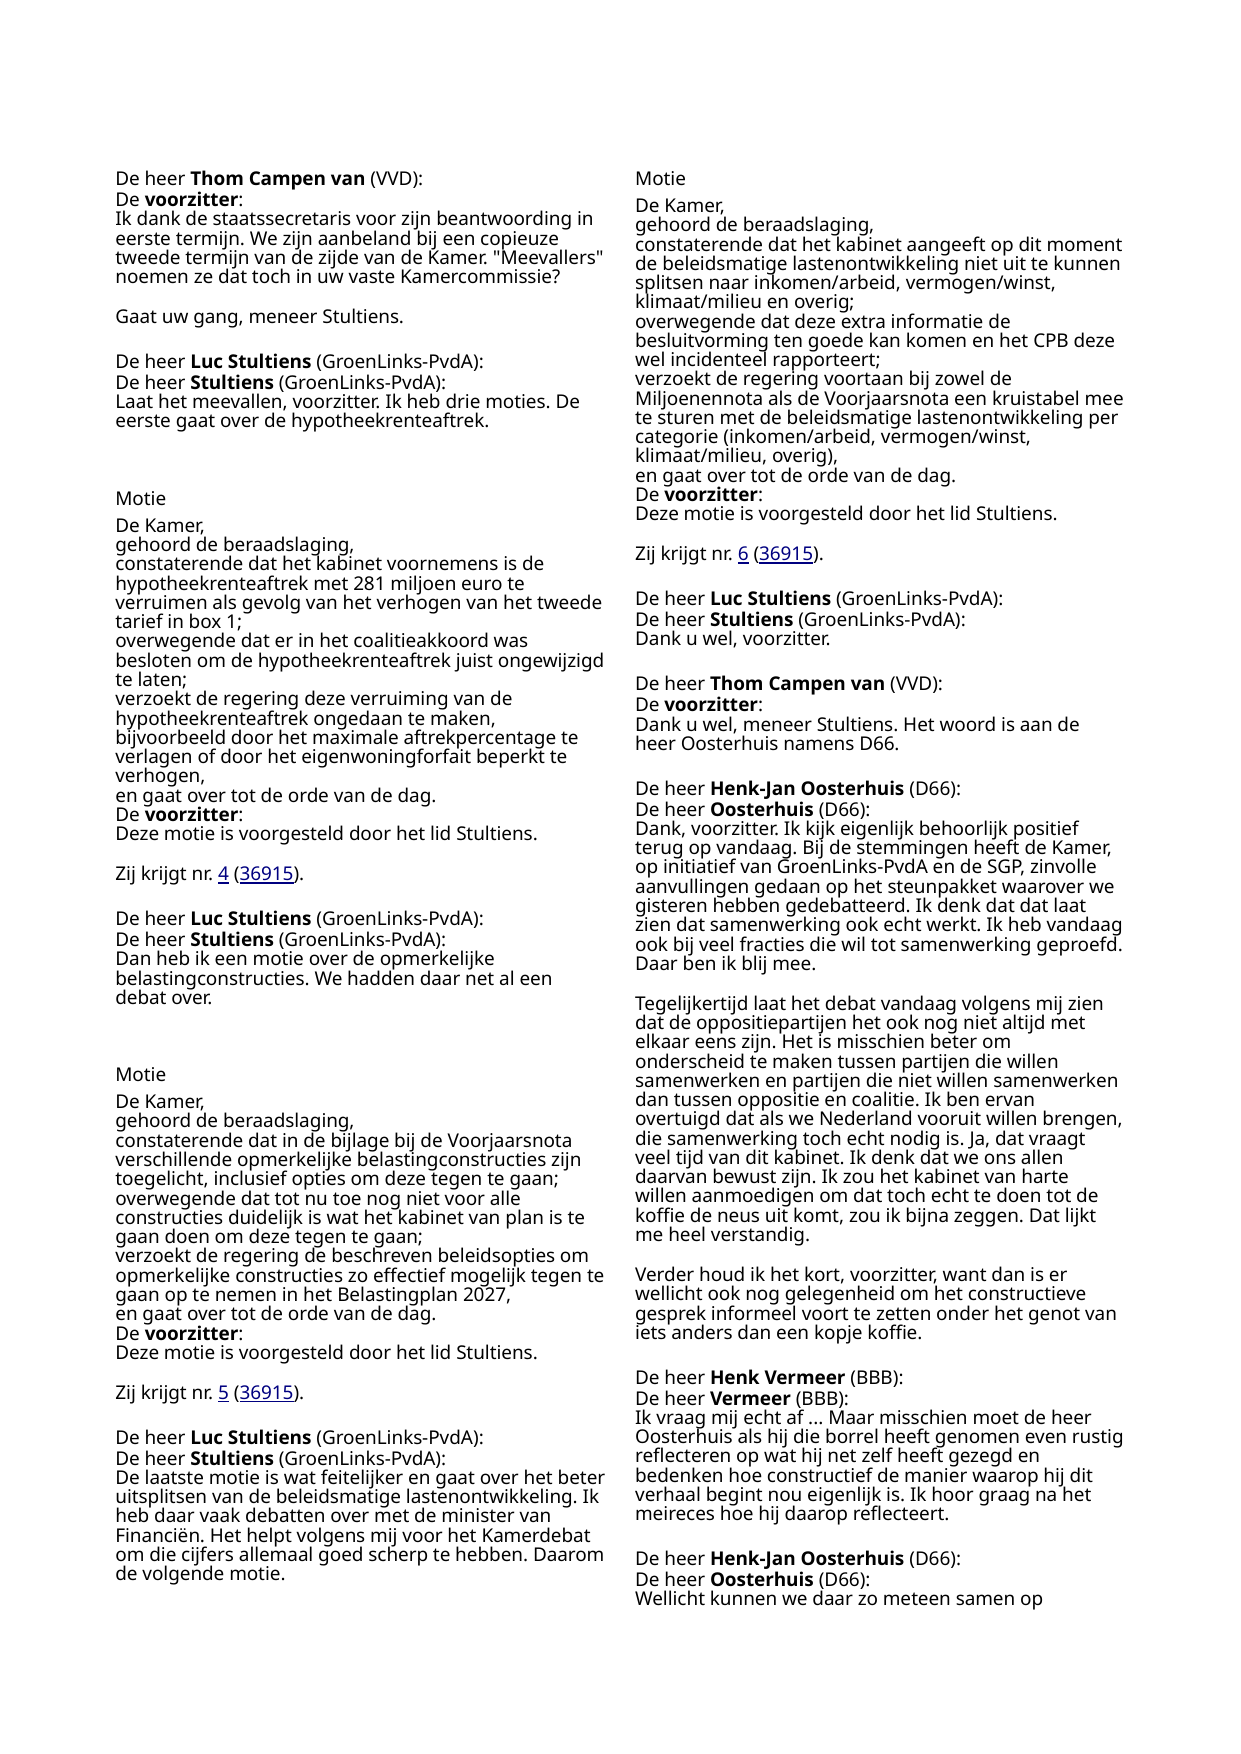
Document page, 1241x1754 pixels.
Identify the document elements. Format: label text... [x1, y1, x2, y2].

text De Kamer, [115, 1093, 605, 1112]
text gehoord de beraadslaging, [635, 216, 1125, 236]
text De heer Stultiens (GroenLinks-PvdA): [115, 931, 605, 950]
text Ik vraag mij echt af ... Maar misschien moet de heer Oosterhuis als hij die borrel heeft genomen even rustig reflecteren op wat hij net zelf heeft gezegd en bedenken hoe constructief de manier waarop hij dit verhaal begint nou eigenlijk is. Ik hoor graag na het meireces hoe hij daarop reflecteert. [635, 1409, 1125, 1524]
text De voorzitter: [635, 486, 1125, 505]
text Gaat uw gang, meneer Stultiens. [115, 308, 605, 327]
text De voorzitter: [115, 191, 605, 210]
text constaterende dat in de bijlage bij de Voorjaarsnota verschillende opmerkelijke belastingconstructies zijn toegelicht, inclusief opties om deze tegen te gaan; [115, 1132, 605, 1189]
text Verder houd ik het kort, voorzitter, want dan is er wellicht ook nog gelegenheid om het constructieve gesprek informeel voort te zetten onder het genot van iets anders dan een kopje koffie. [635, 1266, 1125, 1343]
text Zij krijgt nr. 6 (36915). [635, 545, 1125, 564]
text De heer Henk Vermeer (BBB): [635, 1364, 1125, 1390]
text De laatste motie is wat feitelijker en gaat over het beter uitsplitsen van de beleidsmatige lastenontwikkeling. Ik heb daar vaak debatten over met de minister van Financiën. Het helpt volgens mij voor het Kamerdebat om die cijfers allemaal goed scherp te hebben. Daarom de volgende motie. [115, 1469, 605, 1584]
text overwegende dat tot nu toe nog niet voor alle constructies duidelijk is wat het kabinet van plan is te gaan doen om deze tegen te gaan; [115, 1189, 605, 1247]
text constaterende dat het kabinet aangeeft op dit moment de beleidsmatige lastenontwikkeling niet uit te kunnen splitsen naar inkomen/arbeid, vermogen/winst, klimaat/milieu en overig; [635, 236, 1125, 313]
text De heer Oosterhuis (D66): [635, 1571, 1125, 1590]
text De heer Luc Stultiens (GroenLinks-PvdA): [635, 585, 1125, 611]
text en gaat over tot de orde van de dag. [635, 467, 1125, 486]
text De heer Stultiens (GroenLinks-PvdA): [635, 611, 1125, 630]
text De voorzitter: [115, 1324, 605, 1344]
text De heer Stultiens (GroenLinks-PvdA): [115, 374, 605, 393]
text De heer Thom Campen van (VVD): [635, 671, 1125, 696]
text Laat het meevallen, voorzitter. Ik heb drie moties. De eerste gaat over de hypotheekrenteaftrek. [115, 393, 605, 432]
text De heer Luc Stultiens (GroenLinks-PvdA): [115, 348, 605, 374]
text gehoord de beraadslaging, [115, 536, 605, 555]
text De heer Luc Stultiens (GroenLinks-PvdA): [115, 1424, 605, 1449]
text De heer Henk-Jan Oosterhuis (D66): [635, 775, 1125, 801]
text De heer Stultiens (GroenLinks-PvdA): [115, 1449, 605, 1469]
text De heer Luc Stultiens (GroenLinks-PvdA): [115, 905, 605, 931]
text Ik dank de staatssecretaris voor zijn beantwoording in eerste termijn. We zijn aanbeland bij een copieuze tweede termijn van de zijde van de Kamer. "Meevallers" noemen ze dat toch in uw vaste Kamercommissie? [115, 210, 605, 287]
text Zij krijgt nr. 5 (36915). [115, 1384, 605, 1403]
text Dank u wel, meneer Stultiens. Het woord is aan de heer Oosterhuis namens D66. [635, 716, 1125, 754]
text overwegende dat deze extra informatie de besluitvorming ten goede kan komen en het CPB deze wel incidenteel rapporteert; [635, 313, 1125, 370]
text Tegelijkertijd laat het debat vandaag volgens mij zien dat de oppositiepartijen het ook nog niet altijd met elkaar eens zijn. Het is misschien beter om onderscheid te maken tussen partijen die willen samenwerken en partijen die niet willen samenwerken dan tussen oppositie en coalitie. Ik ben ervan overtuigd dat als we Nederland vooruit willen brengen, die samenwerking toch echt nodig is. Ja, dat vraagt veel tijd van dit kabinet. Ik denk dat we ons allen daarvan bewust zijn. Ik zou het kabinet van harte willen aanmoedigen om dat toch echt te doen tot de koffie de neus uit komt, zou ik bijna zeggen. Dat lijkt me heel verstandig. [635, 995, 1125, 1245]
text Deze motie is voorgesteld door het lid Stultiens. [115, 825, 605, 844]
text De heer Thom Campen van (VVD): [115, 165, 605, 191]
text Motie [115, 485, 605, 511]
text De voorzitter: [635, 696, 1125, 716]
text Dan heb ik een motie over de opmerkelijke belastingconstructies. We hadden daar net al een debat over. [115, 950, 605, 1008]
text De heer Henk-Jan Oosterhuis (D66): [635, 1545, 1125, 1571]
text Wellicht kunnen we daar zo meteen samen op [635, 1590, 1125, 1610]
text De heer Vermeer (BBB): [635, 1390, 1125, 1409]
text De heer Oosterhuis (D66): [635, 801, 1125, 820]
text en gaat over tot de orde van de dag. [115, 1305, 605, 1324]
text Deze motie is voorgesteld door het lid Stultiens. [635, 505, 1125, 524]
text Dank, voorzitter. Ik kijk eigenlijk behoorlijk positief terug op vandaag. Bij de stemmingen heeft de Kamer, op initiatief van GroenLinks-PvdA en de SGP, zinvolle aanvullingen gedaan op het steunpakket waarover we gisteren hebben gedebatteerd. Ik denk dat dat laat zien dat samenwerking ook echt werkt. Ik heb vandaag ook bij veel fracties die wil tot samenwerking geproefd. Daar ben ik blij mee. [635, 820, 1125, 974]
text verzoekt de regering voortaan bij zowel de Miljoenennota als de Voorjaarsnota een kruistabel mee te sturen met de beleidsmatige lastenontwikkeling per categorie (inkomen/arbeid, vermogen/winst, klimaat/milieu, overig), [635, 370, 1125, 467]
text De voorzitter: [115, 806, 605, 825]
text Dank u wel, voorzitter. [635, 630, 1125, 650]
text overwegende dat er in het coalitieakkoord was besloten om de hypotheekrenteaftrek juist ongewijzigd te laten; [115, 632, 605, 690]
text Zij krijgt nr. 4 (36915). [115, 865, 605, 884]
text Motie [115, 1062, 605, 1087]
text gehoord de beraadslaging, [115, 1112, 605, 1132]
text De Kamer, [635, 197, 1125, 216]
text verzoekt de regering deze verruiming van de hypotheekrenteaftrek ongedaan te maken, bijvoorbeeld door het maximale aftrekpercentage te verlagen of door het eigenwoningforfait beperkt te verhogen, [115, 690, 605, 787]
text constaterende dat het kabinet voornemens is de hypotheekrenteaftrek met 281 miljoen euro te verruimen als gevolg van het verhogen van het tweede tarief in box 1; [115, 555, 605, 632]
text en gaat over tot de orde van de dag. [115, 787, 605, 806]
text verzoekt de regering de beschreven beleidsopties om opmerkelijke constructies zo effectief mogelijk tegen te gaan op te nemen in het Belastingplan 2027, [115, 1247, 605, 1305]
text De Kamer, [115, 517, 605, 536]
text Motie [635, 165, 1125, 191]
text Deze motie is voorgesteld door het lid Stultiens. [115, 1344, 605, 1363]
